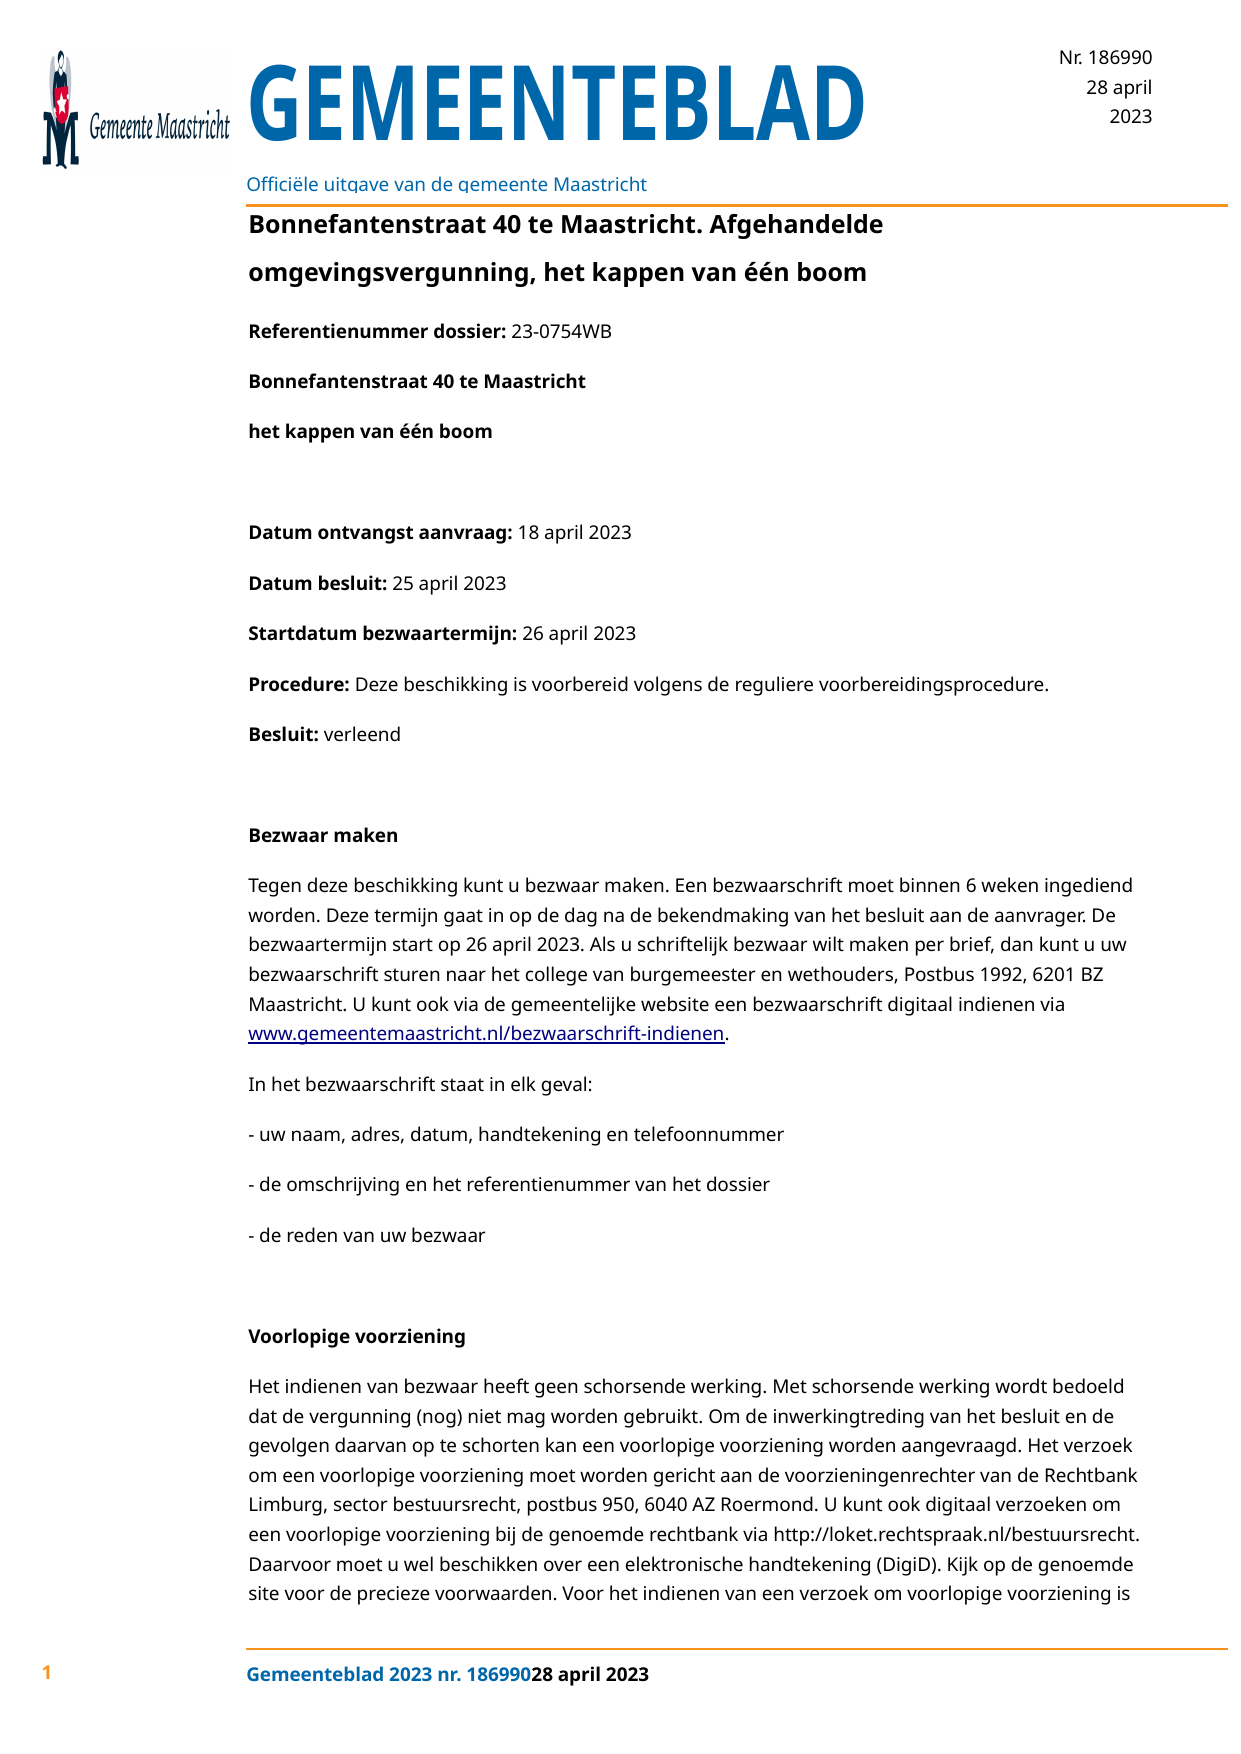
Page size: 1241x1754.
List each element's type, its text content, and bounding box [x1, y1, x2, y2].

picture [41, 47, 231, 172]
text Tegen deze beschikking kunt u bezwaar maken. Een bezwaarschrift moet binnen 6 weken ingediend worden. Deze termijn gaat in op de dag na de bekendmaking van het besluit aan de aanvrager. De bezwaartermijn start op 26 april 2023. Als u schriftelijk bezwaar wilt maken per brief, dan kunt u uw bezwaarschrift sturen naar het college van burgemeester en wethouders, Postbus 1992, 6201 BZ Maastricht. U kunt ook via de gemeentelijke website een bezwaarschrift digitaal indienen via www.gemeentemaastricht.nl/bezwaarschrift-indienen. [248, 872, 1152, 1046]
text Het indienen van bezwaar heeft geen schorsende werking. Met schorsende werking wordt bedoeld dat de vergunning (nog) niet mag worden gebruikt. Om de inwerkingtreding van het besluit en de gevolgen daarvan op te schorten kan een voorlopige voorziening worden aangevraagd. Het verzoek om een voorlopige voorziening moet worden gericht aan de voorzieningenrechter van de Rechtbank Limburg, sector bestuursrecht, postbus 950, 6040 AZ Roermond. U kunt ook digitaal verzoeken om een voorlopige voorziening bij de genoemde rechtbank via http://loket.rechtspraak.nl/bestuursrecht. Daarvoor moet u wel beschikken over een elektronische handtekening (DigiD). Kijk op de genoemde site voor de precieze voorwaarden. Voor het indienen van een verzoek om voorlopige voorziening is [248, 1373, 1152, 1606]
text Bonnefantenstraat 40 te Maastricht. Afgehandelde omgevingsvergunning, het kappen van één boom [248, 207, 1152, 288]
text Voorlopige voorziening [248, 1323, 1152, 1349]
text - de omschrijving en het referentienummer van het dossier [248, 1172, 1152, 1197]
text Referentienummer dossier: 23-0754WB [248, 318, 1152, 344]
text Procedure: Deze beschikking is voorbereid volgens de reguliere voorbereidingsprocedure. [248, 671, 1152, 697]
text Datum besluit: 25 april 2023 [248, 570, 1152, 596]
text Datum ontvangst aanvraag: 18 april 2023 [248, 519, 1152, 545]
text In het bezwaarschrift staat in elk geval: [248, 1071, 1152, 1097]
text Bonnefantenstraat 40 te Maastricht [248, 368, 1152, 394]
text het kappen van één boom [248, 419, 1152, 444]
text Besluit: verleend [248, 721, 1152, 747]
text Startdatum bezwaartermijn: 26 april 2023 [248, 620, 1152, 646]
text - uw naam, adres, datum, handtekening en telefoonnummer [248, 1121, 1152, 1147]
text - de reden van uw bezwaar [248, 1222, 1152, 1248]
text Bezwaar maken [248, 822, 1152, 848]
